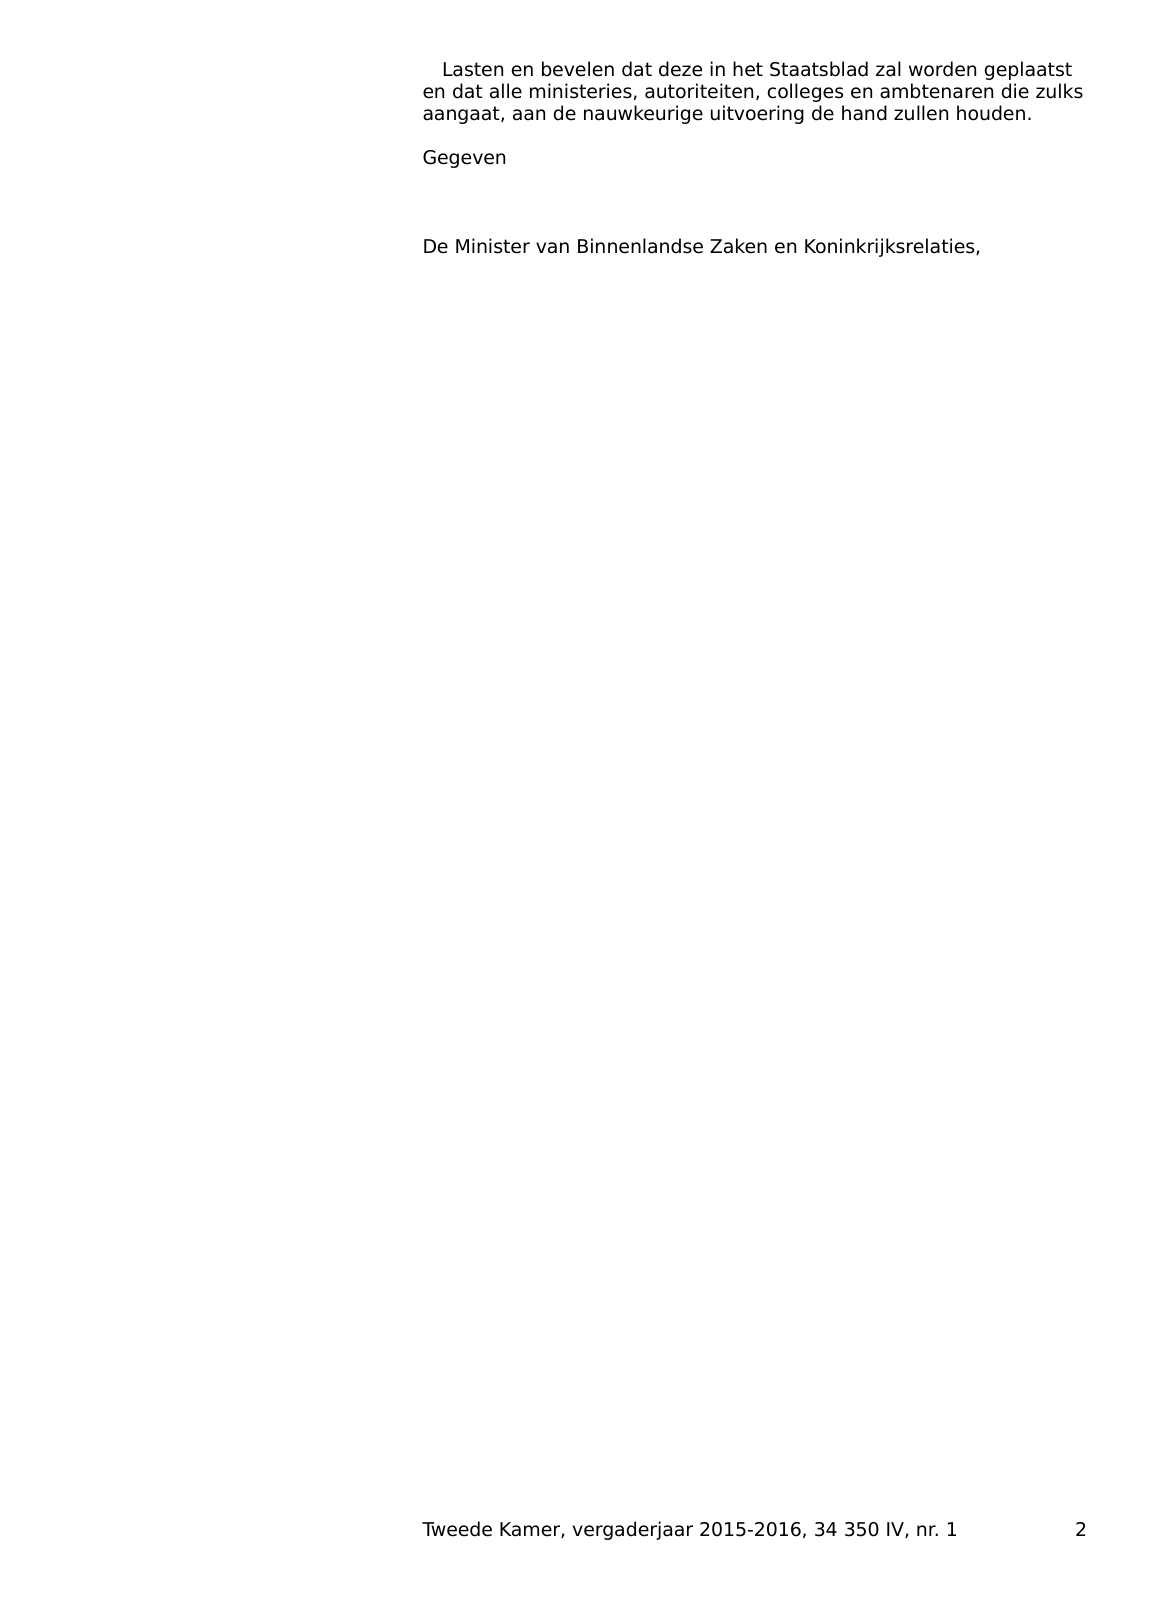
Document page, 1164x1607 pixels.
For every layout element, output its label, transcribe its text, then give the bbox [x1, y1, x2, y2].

text Gegeven [422, 147, 1087, 169]
text Lasten en bevelen dat deze in het Staatsblad zal worden geplaatst en dat alle ministeries, autoriteiten, colleges en ambtenaren die zulks aangaat, aan de nauwkeurige uitvoering de hand zullen houden. [422, 59, 1087, 125]
text De Minister van Binnenlandse Zaken en Koninkrijksrelaties, [422, 236, 1087, 258]
